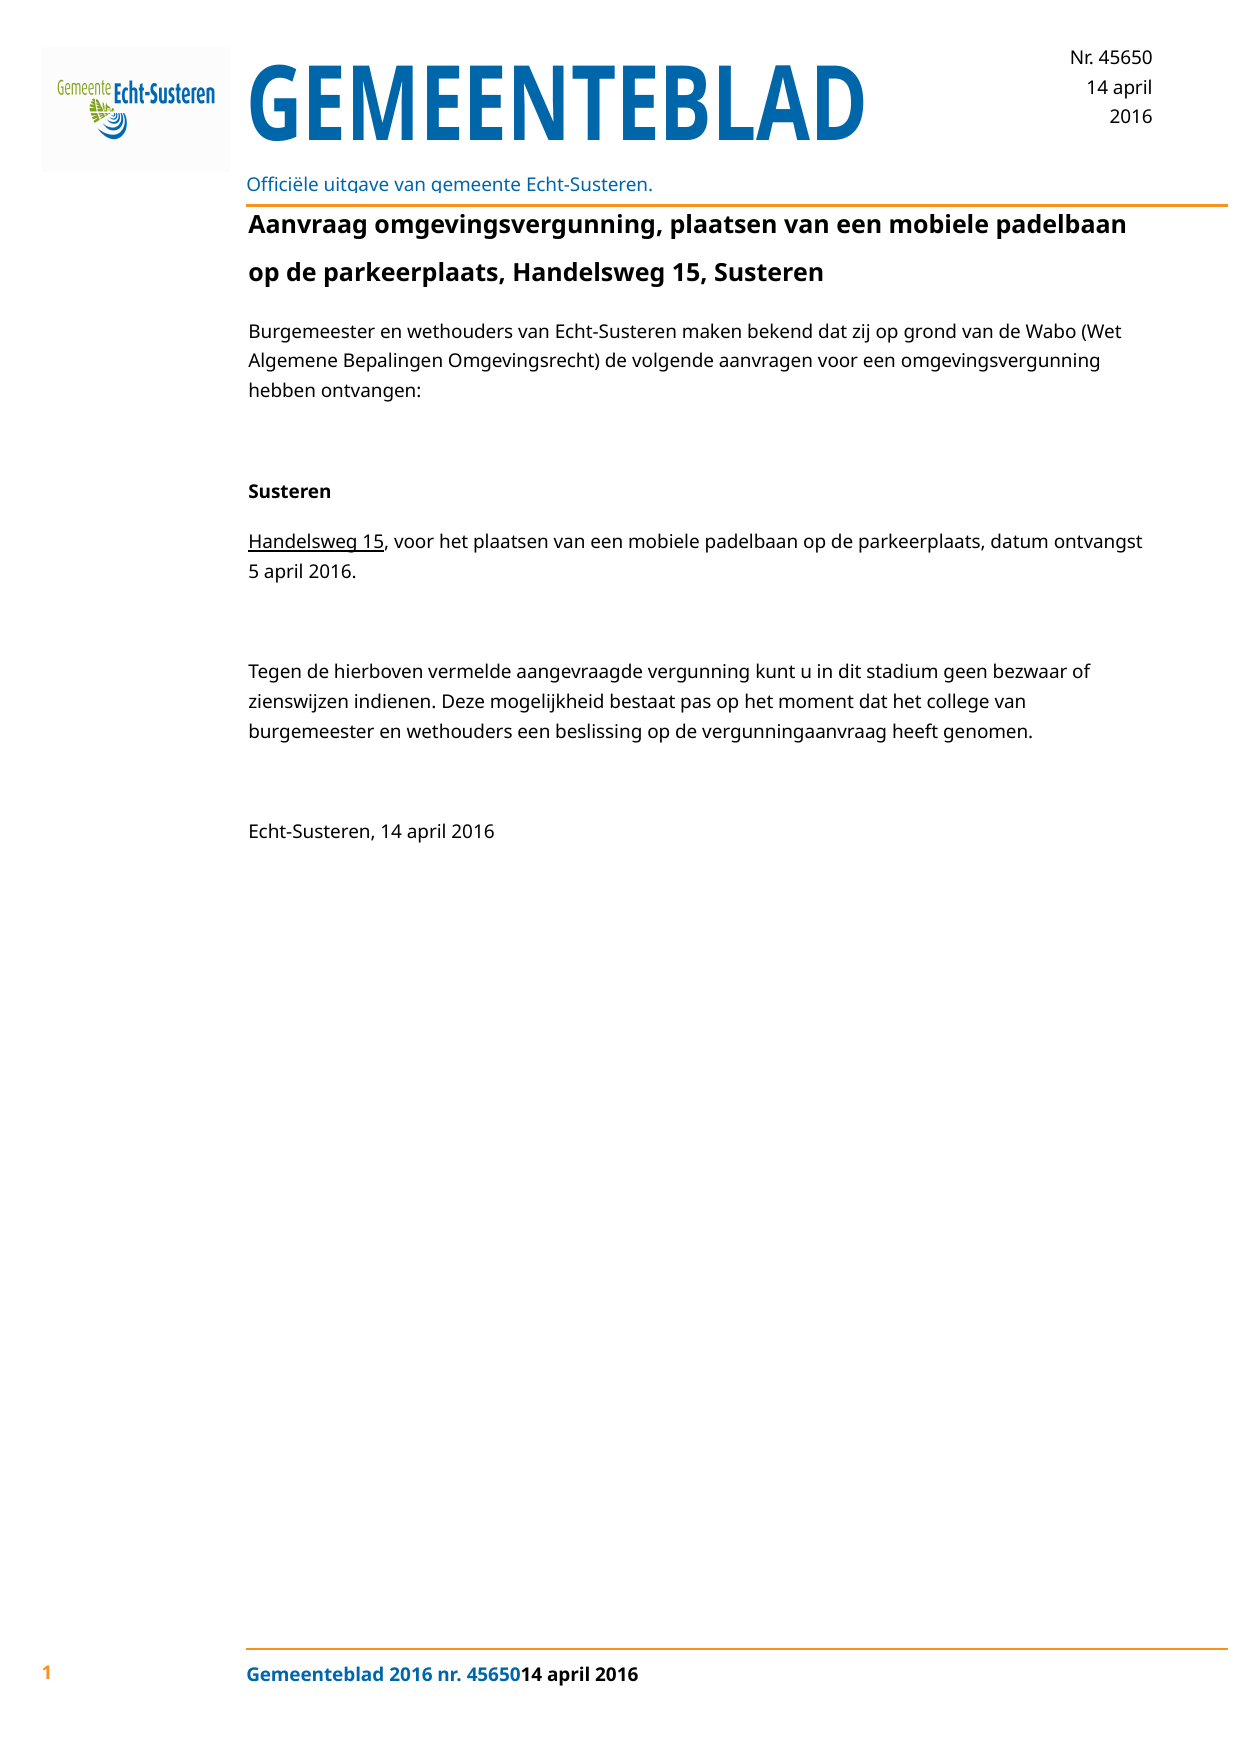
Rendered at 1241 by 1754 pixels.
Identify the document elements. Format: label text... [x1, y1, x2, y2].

text Aanvraag omgevingsvergunning, plaatsen van een mobiele padelbaan op de parkeerplaats, Handelsweg 15, Susteren [248, 207, 1152, 288]
text Tegen de hierboven vermelde aangevraagde vergunning kunt u in dit stadium geen bezwaar of zienswijzen indienen. Deze mogelijkheid bestaat pas op het moment dat het college van burgemeester en wethouders een beslissing op de vergunningaanvraag heeft genomen. [248, 659, 1152, 744]
text Handelsweg 15, voor het plaatsen van een mobiele padelbaan op de parkeerplaats, datum ontvangst 5 april 2016. [248, 528, 1152, 584]
text Burgemeester en wethouders van Echt-Susteren maken bekend dat zij op grond van de Wabo (Wet Algemene Bepalingen Omgevingsrecht) de volgende aanvragen voor een omgevingsvergunning hebben ontvangen: [248, 318, 1152, 403]
text Echt-Susteren, 14 april 2016 [248, 819, 1152, 844]
text Susteren [248, 478, 1152, 504]
picture [41, 47, 231, 172]
